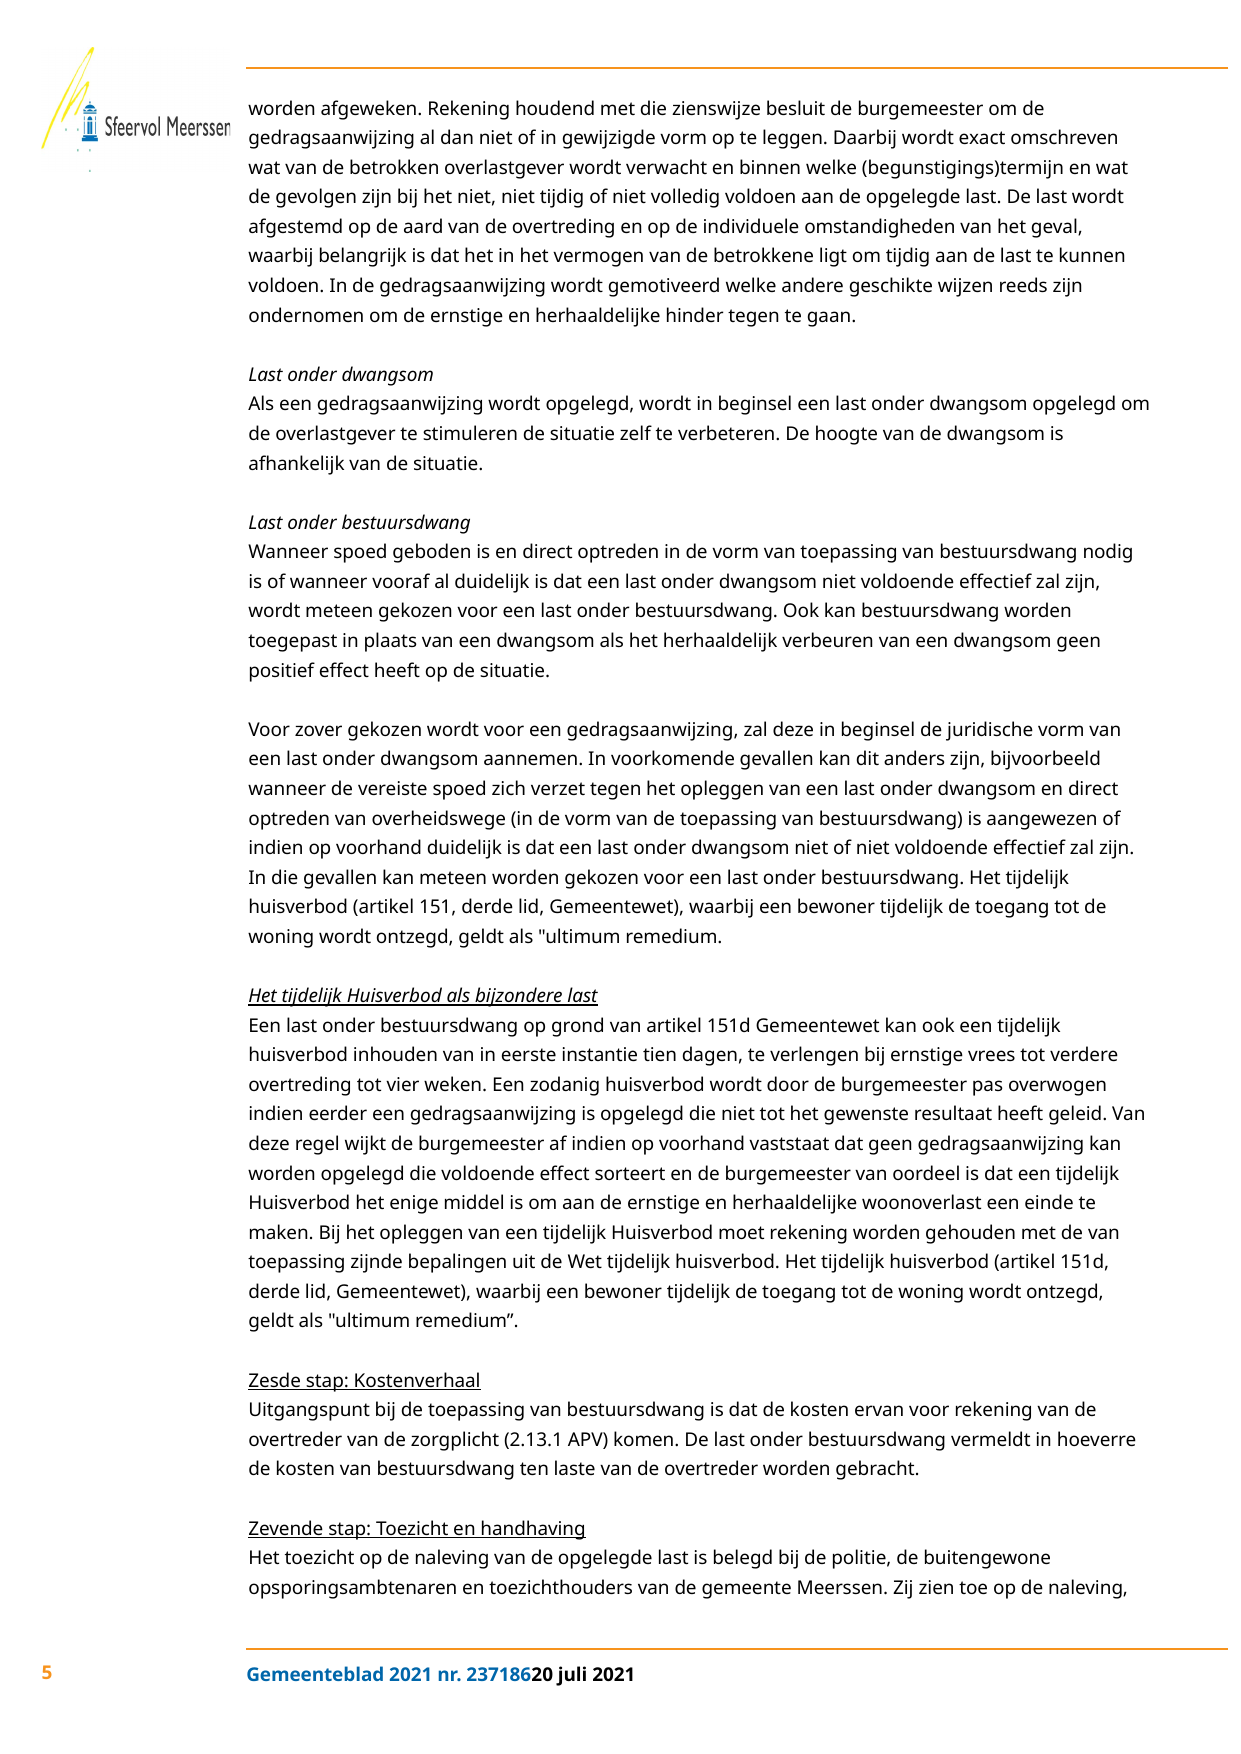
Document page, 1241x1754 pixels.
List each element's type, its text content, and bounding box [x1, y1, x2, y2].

text Uitgangspunt bij de toepassing van bestuursdwang is dat de kosten ervan voor rekening van de overtreder van de zorgplicht (2.13.1 APV) komen. De last onder bestuursdwang vermeldt in hoeverre de kosten van bestuursdwang ten laste van de overtreder worden gebracht. [248, 1396, 1152, 1481]
text worden afgeweken. Rekening houdend met die zienswijze besluit de burgemeester om de gedragsaanwijzing al dan niet of in gewijzigde vorm op te leggen. Daarbij wordt exact omschreven wat van de betrokken overlastgever wordt verwacht en binnen welke (begunstigings)termijn en wat de gevolgen zijn bij het niet, niet tijdig of niet volledig voldoen aan de opgelegde last. De last wordt afgestemd op de aard van de overtreding en op de individuele omstandigheden van het geval, waarbij belangrijk is dat het in het vermogen van de betrokkene ligt om tijdig aan de last te kunnen voldoen. In de gedragsaanwijzing wordt gemotiveerd welke andere geschikte wijzen reeds zijn ondernomen om de ernstige en herhaaldelijke hinder tegen te gaan. [248, 95, 1152, 328]
picture [41, 47, 231, 172]
text Als een gedragsaanwijzing wordt opgelegd, wordt in beginsel een last onder dwangsom opgelegd om de overlastgever te stimuleren de situatie zelf te verbeteren. De hoogte van de dwangsom is afhankelijk van de situatie. [248, 391, 1152, 476]
text Last onder dwangsom [248, 361, 1152, 387]
text Voor zover gekozen wordt voor een gedragsaanwijzing, zal deze in beginsel de juridische vorm van een last onder dwangsom aannemen. In voorkomende gevallen kan dit anders zijn, bijvoorbeeld wanneer de vereiste spoed zich verzet tegen het opleggen van een last onder dwangsom en direct optreden van overheidswege (in de vorm van de toepassing van bestuursdwang) is aangewezen of indien op voorhand duidelijk is dat een last onder dwangsom niet of niet voldoende effectief zal zijn. In die gevallen kan meteen worden gekozen voor een last onder bestuursdwang. Het tijdelijk huisverbod (artikel 151, derde lid, Gemeentewet), waarbij een bewoner tijdelijk de toegang tot de woning wordt ontzegd, geldt als "ultimum remedium. [248, 716, 1152, 949]
text Een last onder bestuursdwang op grond van artikel 151d Gemeentewet kan ook een tijdelijk huisverbod inhouden van in eerste instantie tien dagen, te verlengen bij ernstige vrees tot verdere overtreding tot vier weken. Een zodanig huisverbod wordt door de burgemeester pas overwogen indien eerder een gedragsaanwijzing is opgelegd die niet tot het gewenste resultaat heeft geleid. Van deze regel wijkt de burgemeester af indien op voorhand vaststaat dat geen gedragsaanwijzing kan worden opgelegd die voldoende effect sorteert en de burgemeester van oordeel is dat een tijdelijk Huisverbod het enige middel is om aan de ernstige en herhaaldelijke woonoverlast een einde te maken. Bij het opleggen van een tijdelijk Huisverbod moet rekening worden gehouden met de van toepassing zijnde bepalingen uit de Wet tijdelijk huisverbod. Het tijdelijk huisverbod (artikel 151d, derde lid, Gemeentewet), waarbij een bewoner tijdelijk de toegang tot de woning wordt ontzegd, geldt als "ultimum remedium”. [248, 1012, 1152, 1333]
text Zesde stap: Kostenverhaal [248, 1367, 1152, 1393]
text Last onder bestuursdwang [248, 509, 1152, 535]
text Het toezicht op de naleving van de opgelegde last is belegd bij de politie, de buitengewone opsporingsambtenaren en toezichthouders van de gemeente Meerssen. Zij zien toe op de naleving, [248, 1544, 1152, 1600]
text Wanneer spoed geboden is en direct optreden in de vorm van toepassing van bestuursdwang nodig is of wanneer vooraf al duidelijk is dat een last onder dwangsom niet voldoende effectief zal zijn, wordt meteen gekozen voor een last onder bestuursdwang. Ook kan bestuursdwang worden toegepast in plaats van een dwangsom als het herhaaldelijk verbeuren van een dwangsom geen positief effect heeft op de situatie. [248, 538, 1152, 683]
text Het tijdelijk Huisverbod als bijzondere last [248, 982, 1152, 1008]
text Zevende stap: Toezicht en handhaving [248, 1515, 1152, 1541]
